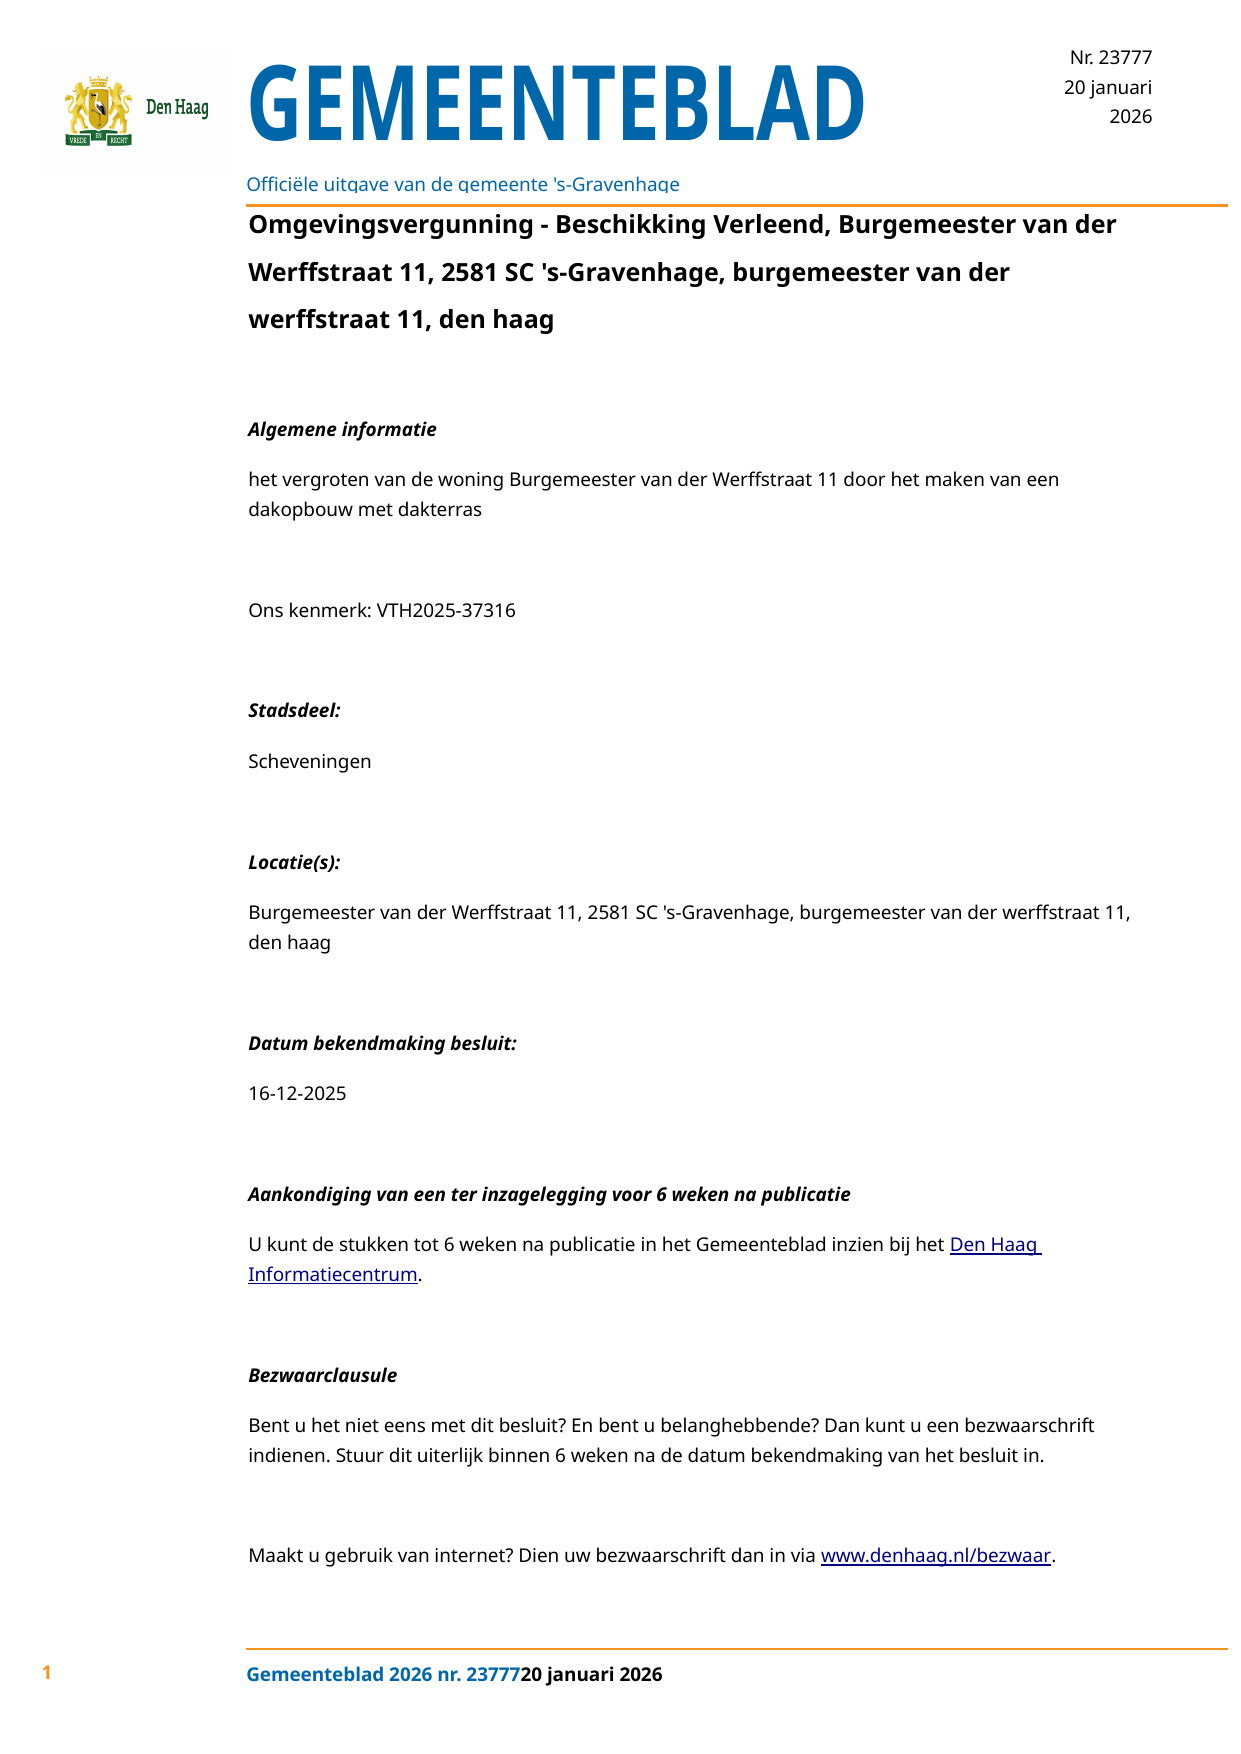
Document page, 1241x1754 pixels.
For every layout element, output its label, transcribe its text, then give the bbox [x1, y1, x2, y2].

text Stadsdeel: [248, 698, 1152, 723]
text Bent u het niet eens met dit besluit? En bent u belanghebbende? Dan kunt u een bezwaarschrift indienen. Stuur dit uiterlijk binnen 6 weken na de datum bekendmaking van het besluit in. [248, 1412, 1152, 1467]
text Aankondiging van een ter inzagelegging voor 6 weken na publicatie [248, 1181, 1152, 1207]
text Algemene informatie [248, 416, 1152, 442]
text 16-12-2025 [248, 1080, 1152, 1106]
text Scheveningen [248, 748, 1152, 774]
text U kunt de stukken tot 6 weken na publicatie in het Gemeenteblad inzien bij het Den Haag Informatiecentrum. [248, 1231, 1152, 1287]
picture [41, 47, 231, 172]
text Maakt u gebruik van internet? Dien uw bezwaarschrift dan in via www.denhaag.nl/bezwaar. [248, 1543, 1152, 1568]
text Datum bekendmaking besluit: [248, 1030, 1152, 1055]
text het vergroten van de woning Burgemeester van der Werffstraat 11 door het maken van een dakopbouw met dakterras [248, 466, 1152, 522]
text Ons kenmerk: VTH2025-37316 [248, 597, 1152, 622]
text Burgemeester van der Werffstraat 11, 2581 SC 's-Gravenhage, burgemeester van der werffstraat 11, den haag [248, 899, 1152, 954]
text Bezwaarclausule [248, 1362, 1152, 1387]
text Omgevingsvergunning - Beschikking Verleend, Burgemeester van der Werffstraat 11, 2581 SC 's-Gravenhage, burgemeester van der werffstraat 11, den haag [248, 207, 1152, 336]
text Locatie(s): [248, 849, 1152, 874]
